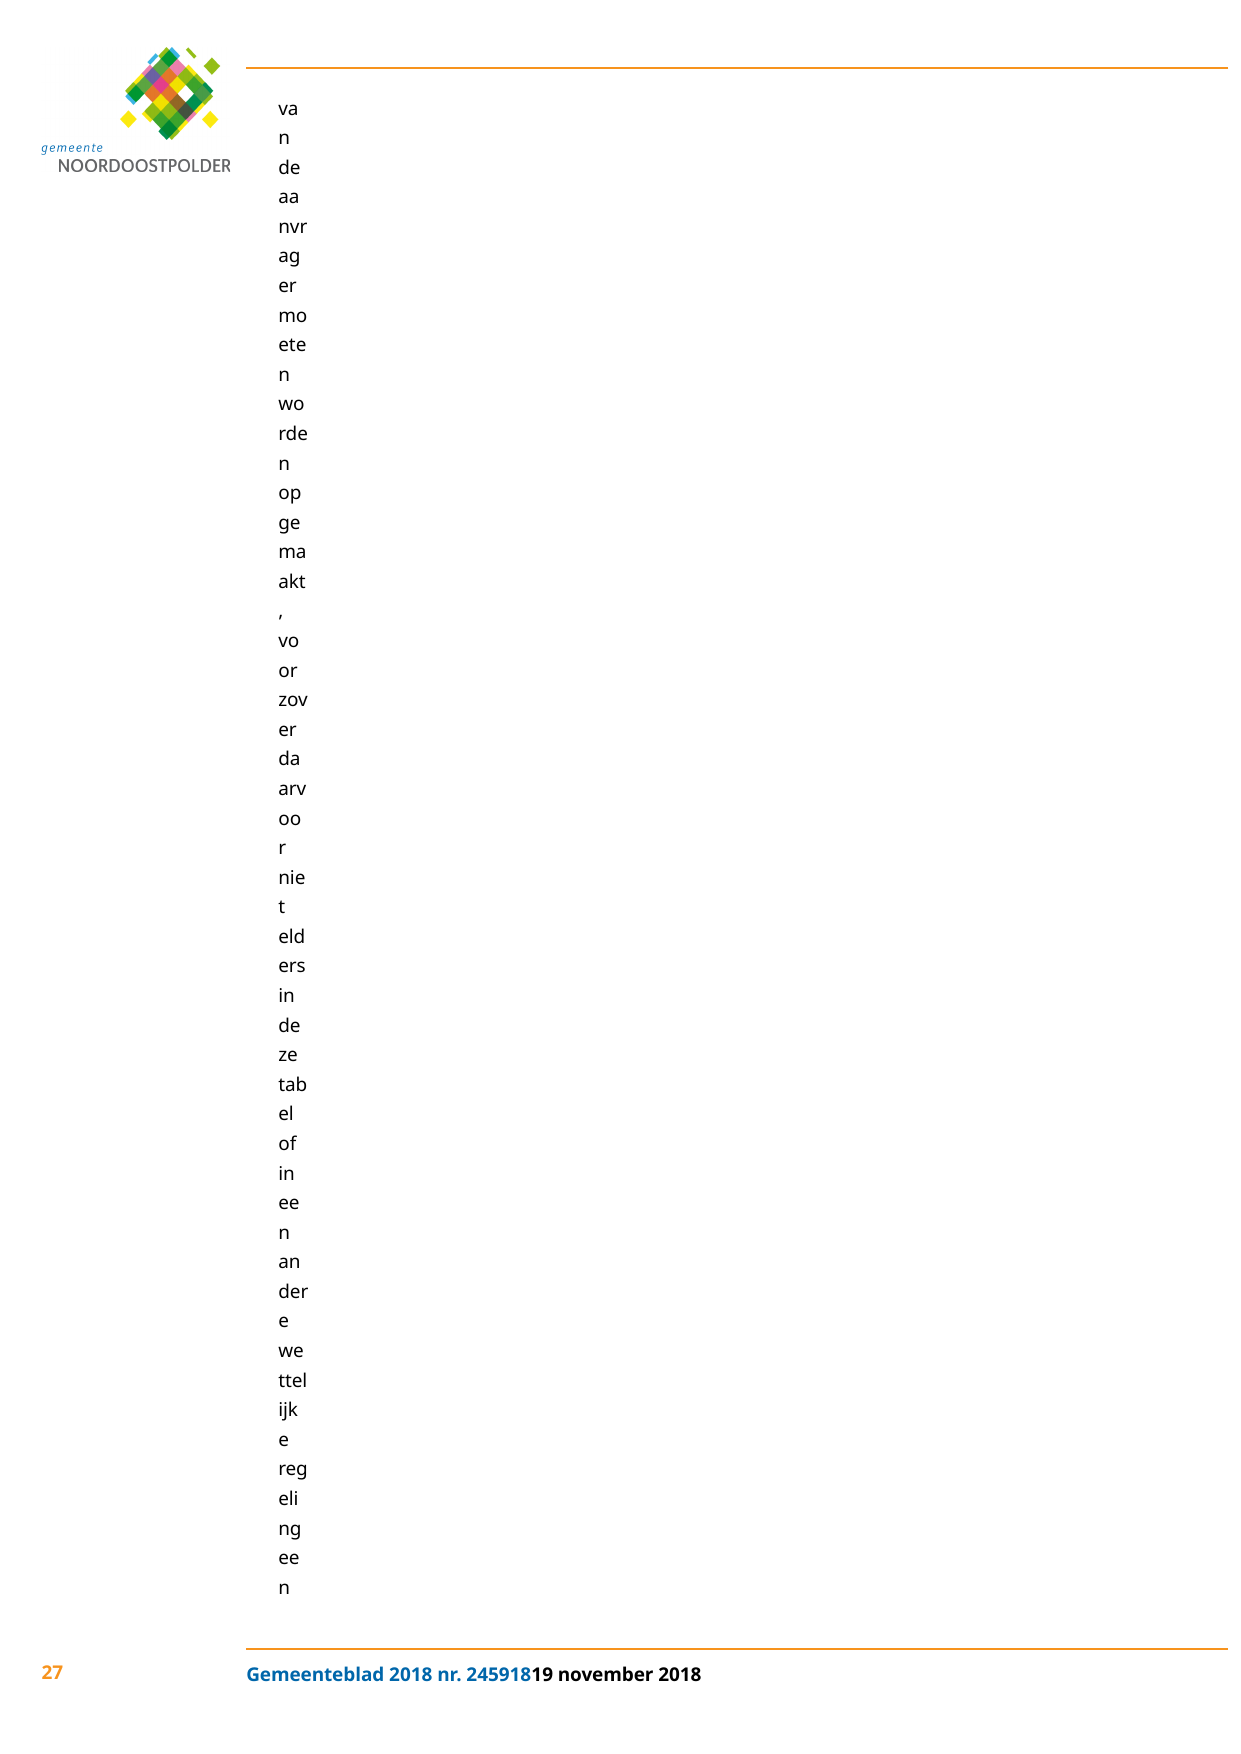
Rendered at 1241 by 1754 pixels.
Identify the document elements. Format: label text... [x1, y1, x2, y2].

table_cell [338, 95, 368, 1600]
table_cell van de aanvrager moeten worden opgemaakt, voor zover daarvoor niet elders in deze tabel of in een andere wettelijke regeling een [278, 95, 308, 1600]
picture [41, 47, 231, 172]
table_cell [308, 95, 338, 1600]
table_cell [248, 95, 278, 1600]
